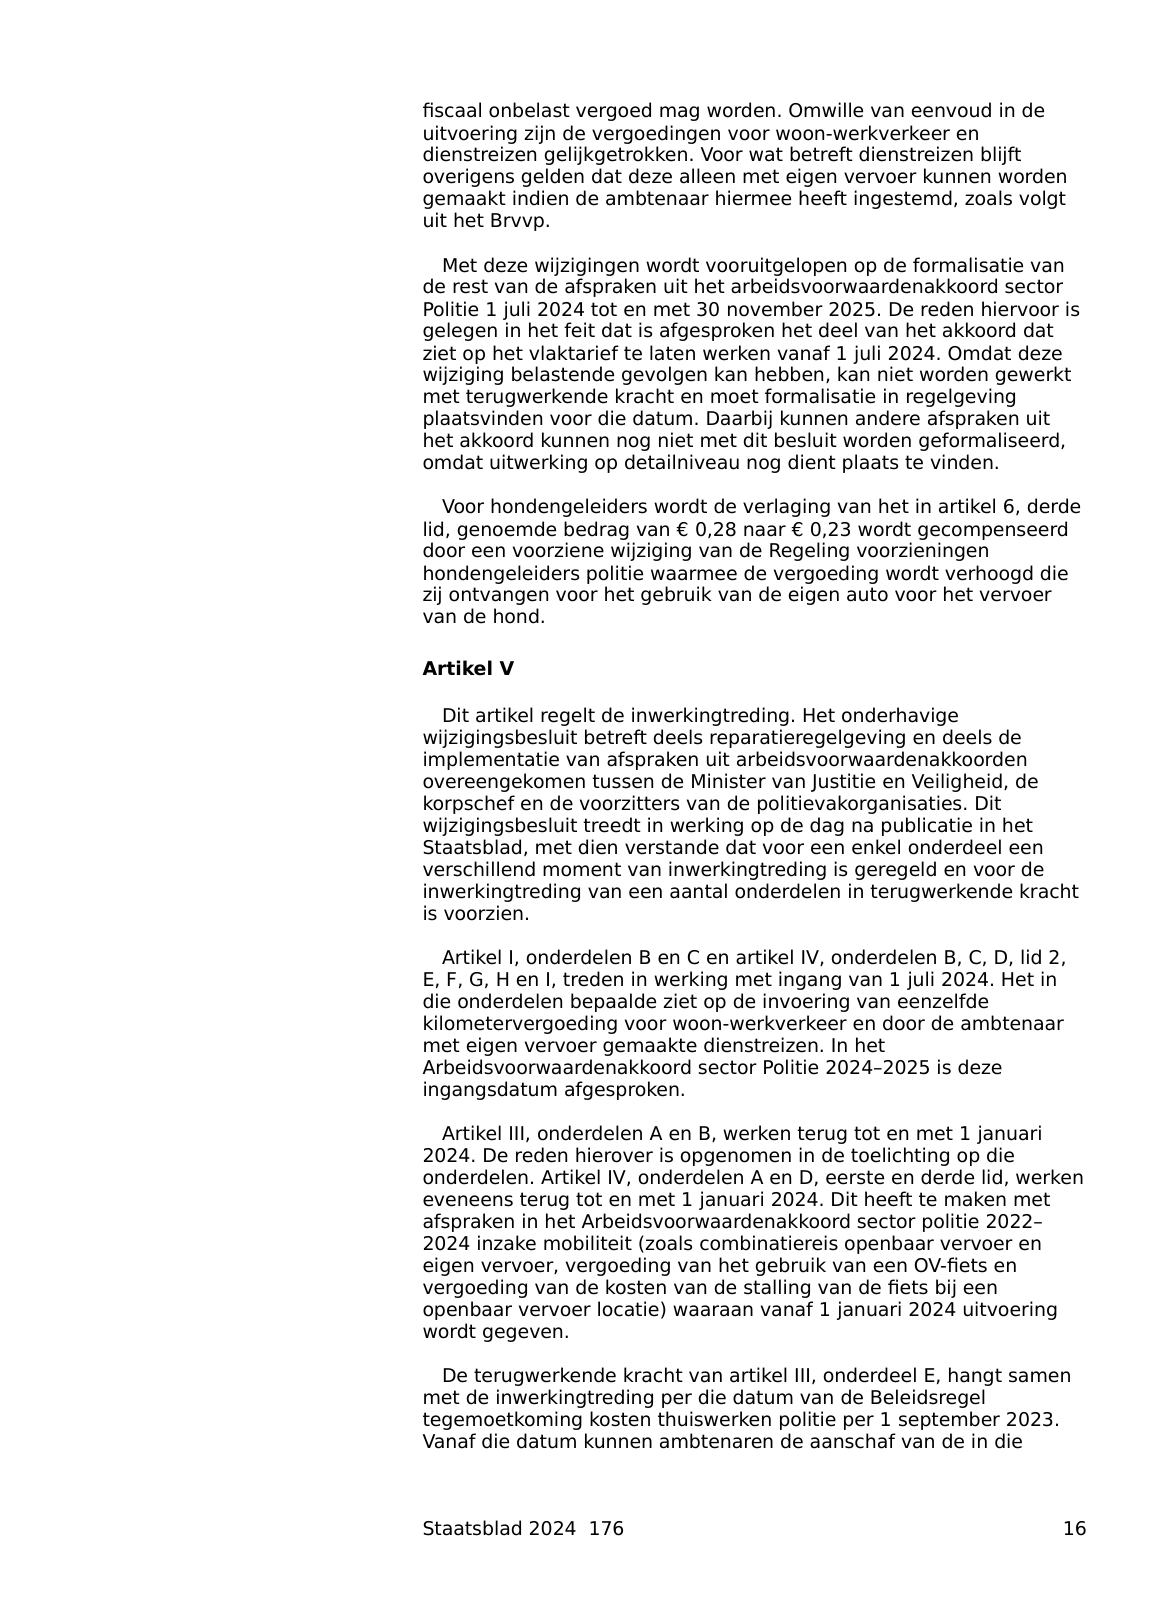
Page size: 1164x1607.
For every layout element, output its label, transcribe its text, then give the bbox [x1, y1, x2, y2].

text Met deze wijzigingen wordt vooruitgelopen op de formalisatie van de rest van de afspraken uit het arbeidsvoorwaardenakkoord sector Politie 1 juli 2024 tot en met 30 november 2025. De reden hiervoor is gelegen in het feit dat is afgesproken het deel van het akkoord dat ziet op het vlaktarief te laten werken vanaf 1 juli 2024. Omdat deze wijziging belastende gevolgen kan hebben, kan niet worden gewerkt met terugwerkende kracht en moet formalisatie in regelgeving plaatsvinden voor die datum. Daarbij kunnen andere afspraken uit het akkoord kunnen nog niet met dit besluit worden geformaliseerd, omdat uitwerking op detailniveau nog dient plaats te vinden. [422, 254, 1087, 474]
subtitle Artikel V [422, 658, 1087, 680]
text Artikel III, onderdelen A en B, werken terug tot en met 1 januari 2024. De reden hierover is opgenomen in de toelichting op die onderdelen. Artikel IV, onderdelen A en D, eerste en derde lid, werken eveneens terug tot en met 1 januari 2024. Dit heeft te maken met afspraken in het Arbeidsvoorwaardenakkoord sector politie 2022–2024 inzake mobiliteit (zoals combinatiereis openbaar vervoer en eigen vervoer, vergoeding van het gebruik van een OV-fiets en vergoeding van de kosten van de stalling van de fiets bij een openbaar vervoer locatie) waaraan vanaf 1 januari 2024 uitvoering wordt gegeven. [422, 1123, 1087, 1343]
text De terugwerkende kracht van artikel III, onderdeel E, hangt samen met de inwerkingtreding per die datum van de Beleidsregel tegemoetkoming kosten thuiswerken politie per 1 september 2023. Vanaf die datum kunnen ambtenaren de aanschaf van de in die [422, 1365, 1087, 1453]
text Artikel I, onderdelen B en C en artikel IV, onderdelen B, C, D, lid 2, E, F, G, H en I, treden in werking met ingang van 1 juli 2024. Het in die onderdelen bepaalde ziet op de invoering van eenzelfde kilometervergoeding voor woon-werkverkeer en door de ambtenaar met eigen vervoer gemaakte dienstreizen. In het Arbeidsvoorwaardenakkoord sector Politie 2024–2025 is deze ingangsdatum afgesproken. [422, 947, 1087, 1101]
text Dit artikel regelt de inwerkingtreding. Het onderhavige wijzigingsbesluit betreft deels reparatieregelgeving en deels de implementatie van afspraken uit arbeidsvoorwaardenakkoorden overeengekomen tussen de Minister van Justitie en Veiligheid, de korpschef en de voorzitters van de politievakorganisaties. Dit wijzigingsbesluit treedt in werking op de dag na publicatie in het Staatsblad, met dien verstande dat voor een enkel onderdeel een verschillend moment van inwerkingtreding is geregeld en voor de inwerkingtreding van een aantal onderdelen in terugwerkende kracht is voorzien. [422, 705, 1087, 925]
text fiscaal onbelast vergoed mag worden. Omwille van eenvoud in de uitvoering zijn de vergoedingen voor woon-werkverkeer en dienstreizen gelijkgetrokken. Voor wat betreft dienstreizen blijft overigens gelden dat deze alleen met eigen vervoer kunnen worden gemaakt indien de ambtenaar hiermee heeft ingestemd, zoals volgt uit het Brvvp. [422, 100, 1087, 232]
text Voor hondengeleiders wordt de verlaging van het in artikel 6, derde lid, genoemde bedrag van € 0,28 naar € 0,23 wordt gecompenseerd door een voorziene wijziging van de Regeling voorzieningen hondengeleiders politie waarmee de vergoeding wordt verhoogd die zij ontvangen voor het gebruik van de eigen auto voor het vervoer van de hond. [422, 496, 1087, 628]
